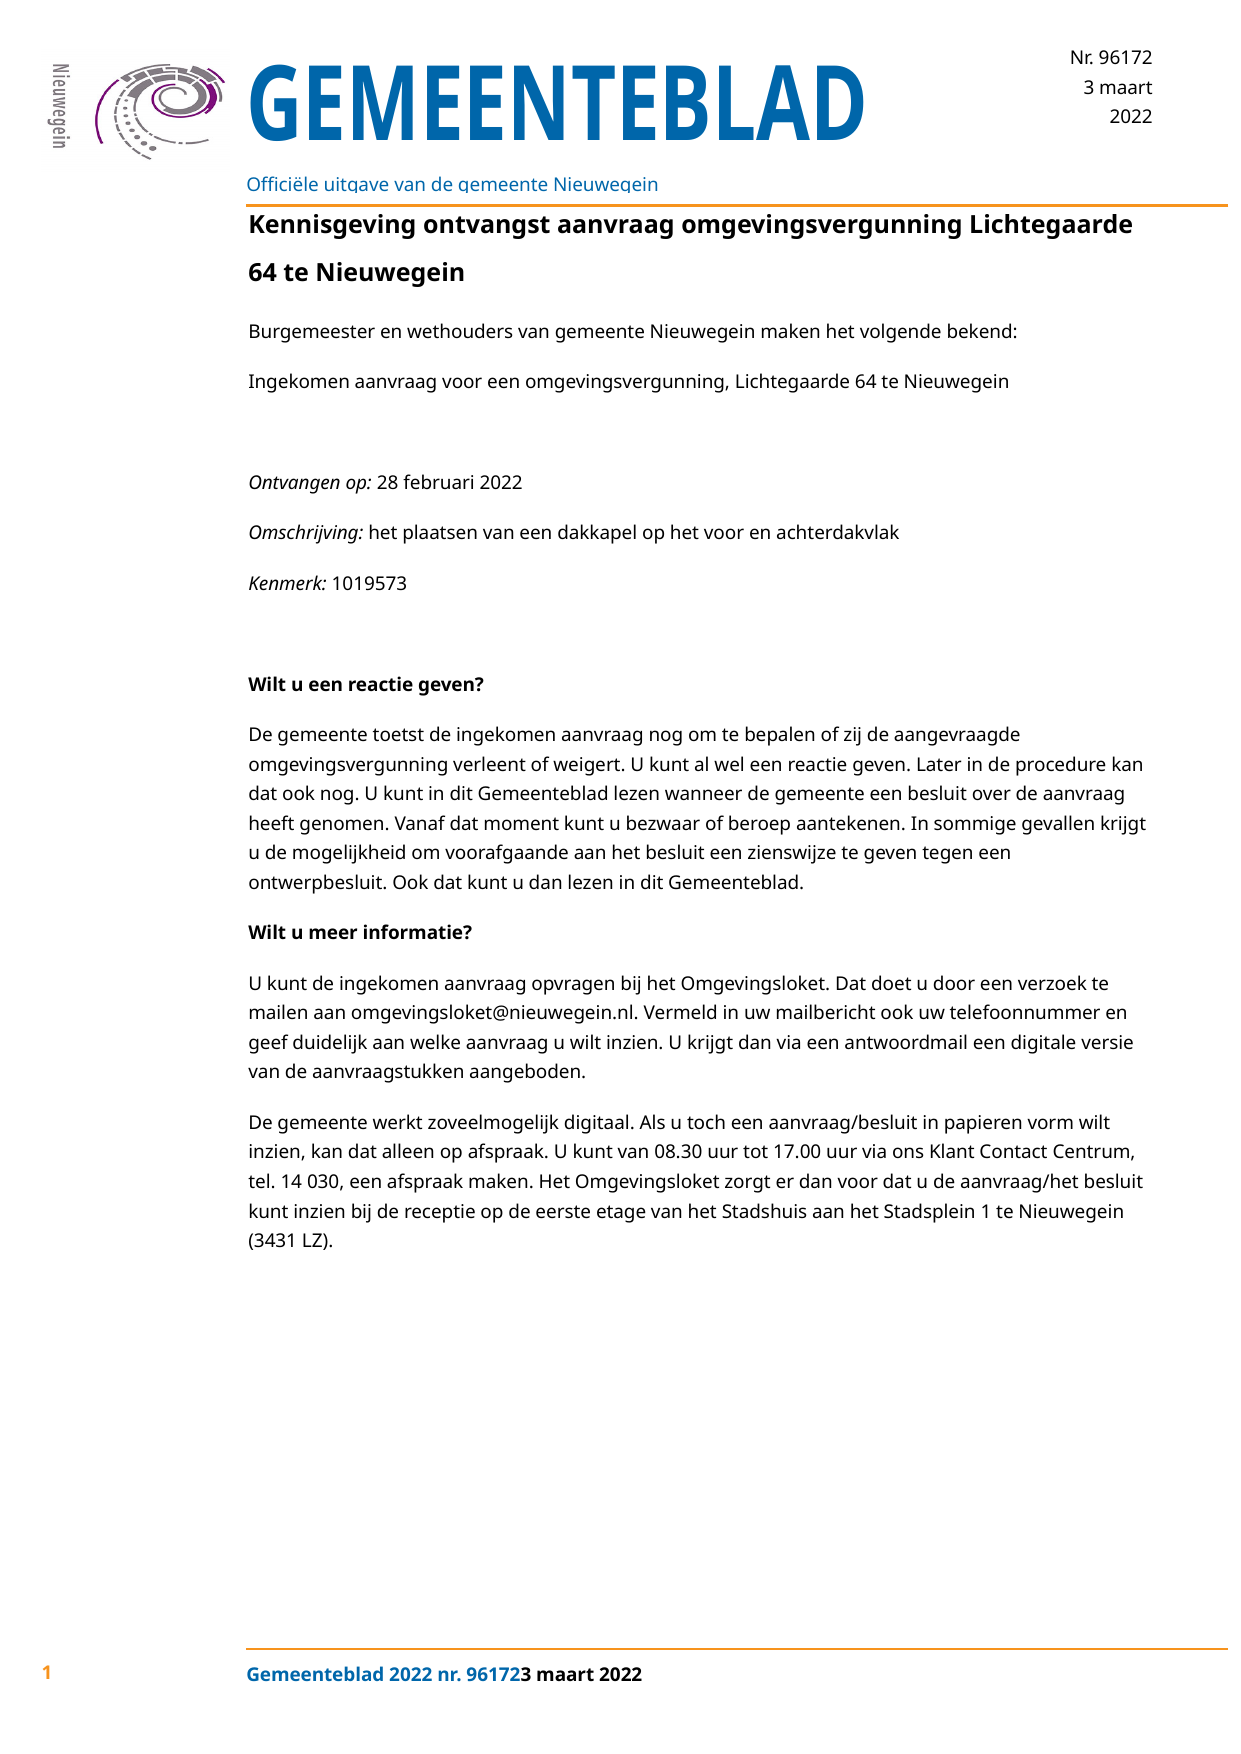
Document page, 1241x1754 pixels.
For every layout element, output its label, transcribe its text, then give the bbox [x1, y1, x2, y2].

text Ontvangen op: 28 februari 2022 [248, 469, 1152, 495]
text Kennisgeving ontvangst aanvraag omgevingsvergunning Lichtegaarde 64 te Nieuwegein [248, 207, 1152, 288]
picture [41, 47, 231, 172]
text Wilt u meer informatie? [248, 919, 1152, 945]
text De gemeente werkt zoveelmogelijk digitaal. Als u toch een aanvraag/besluit in papieren vorm wilt inzien, kan dat alleen op afspraak. U kunt van 08.30 uur tot 17.00 uur via ons Klant Contact Centrum, tel. 14 030, een afspraak maken. Het Omgevingsloket zorgt er dan voor dat u de aanvraag/het besluit kunt inzien bij de receptie op de eerste etage van het Stadshuis aan het Stadsplein 1 te Nieuwegein (3431 LZ). [248, 1109, 1152, 1253]
text U kunt de ingekomen aanvraag opvragen bij het Omgevingsloket. Dat doet u door een verzoek te mailen aan omgevingsloket@nieuwegein.nl. Vermeld in uw mailbericht ook uw telefoonnummer en geef duidelijk aan welke aanvraag u wilt inzien. U krijgt dan via een antwoordmail een digitale versie van de aanvraagstukken aangeboden. [248, 970, 1152, 1084]
text Wilt u een reactie geven? [248, 671, 1152, 697]
text Ingekomen aanvraag voor een omgevingsvergunning, Lichtegaarde 64 te Nieuwegein [248, 368, 1152, 394]
text De gemeente toetst de ingekomen aanvraag nog om te bepalen of zij de aangevraagde omgevingsvergunning verleent of weigert. U kunt al wel een reactie geven. Later in de procedure kan dat ook nog. U kunt in dit Gemeenteblad lezen wanneer de gemeente een besluit over de aanvraag heeft genomen. Vanaf dat moment kunt u bezwaar of beroep aantekenen. In sommige gevallen krijgt u de mogelijkheid om voorafgaande aan het besluit een zienswijze te geven tegen een ontwerpbesluit. Ook dat kunt u dan lezen in dit Gemeenteblad. [248, 721, 1152, 895]
text Kenmerk: 1019573 [248, 570, 1152, 596]
text Burgemeester en wethouders van gemeente Nieuwegein maken het volgende bekend: [248, 318, 1152, 344]
text Omschrijving: het plaatsen van een dakkapel op het voor en achterdakvlak [248, 519, 1152, 545]
